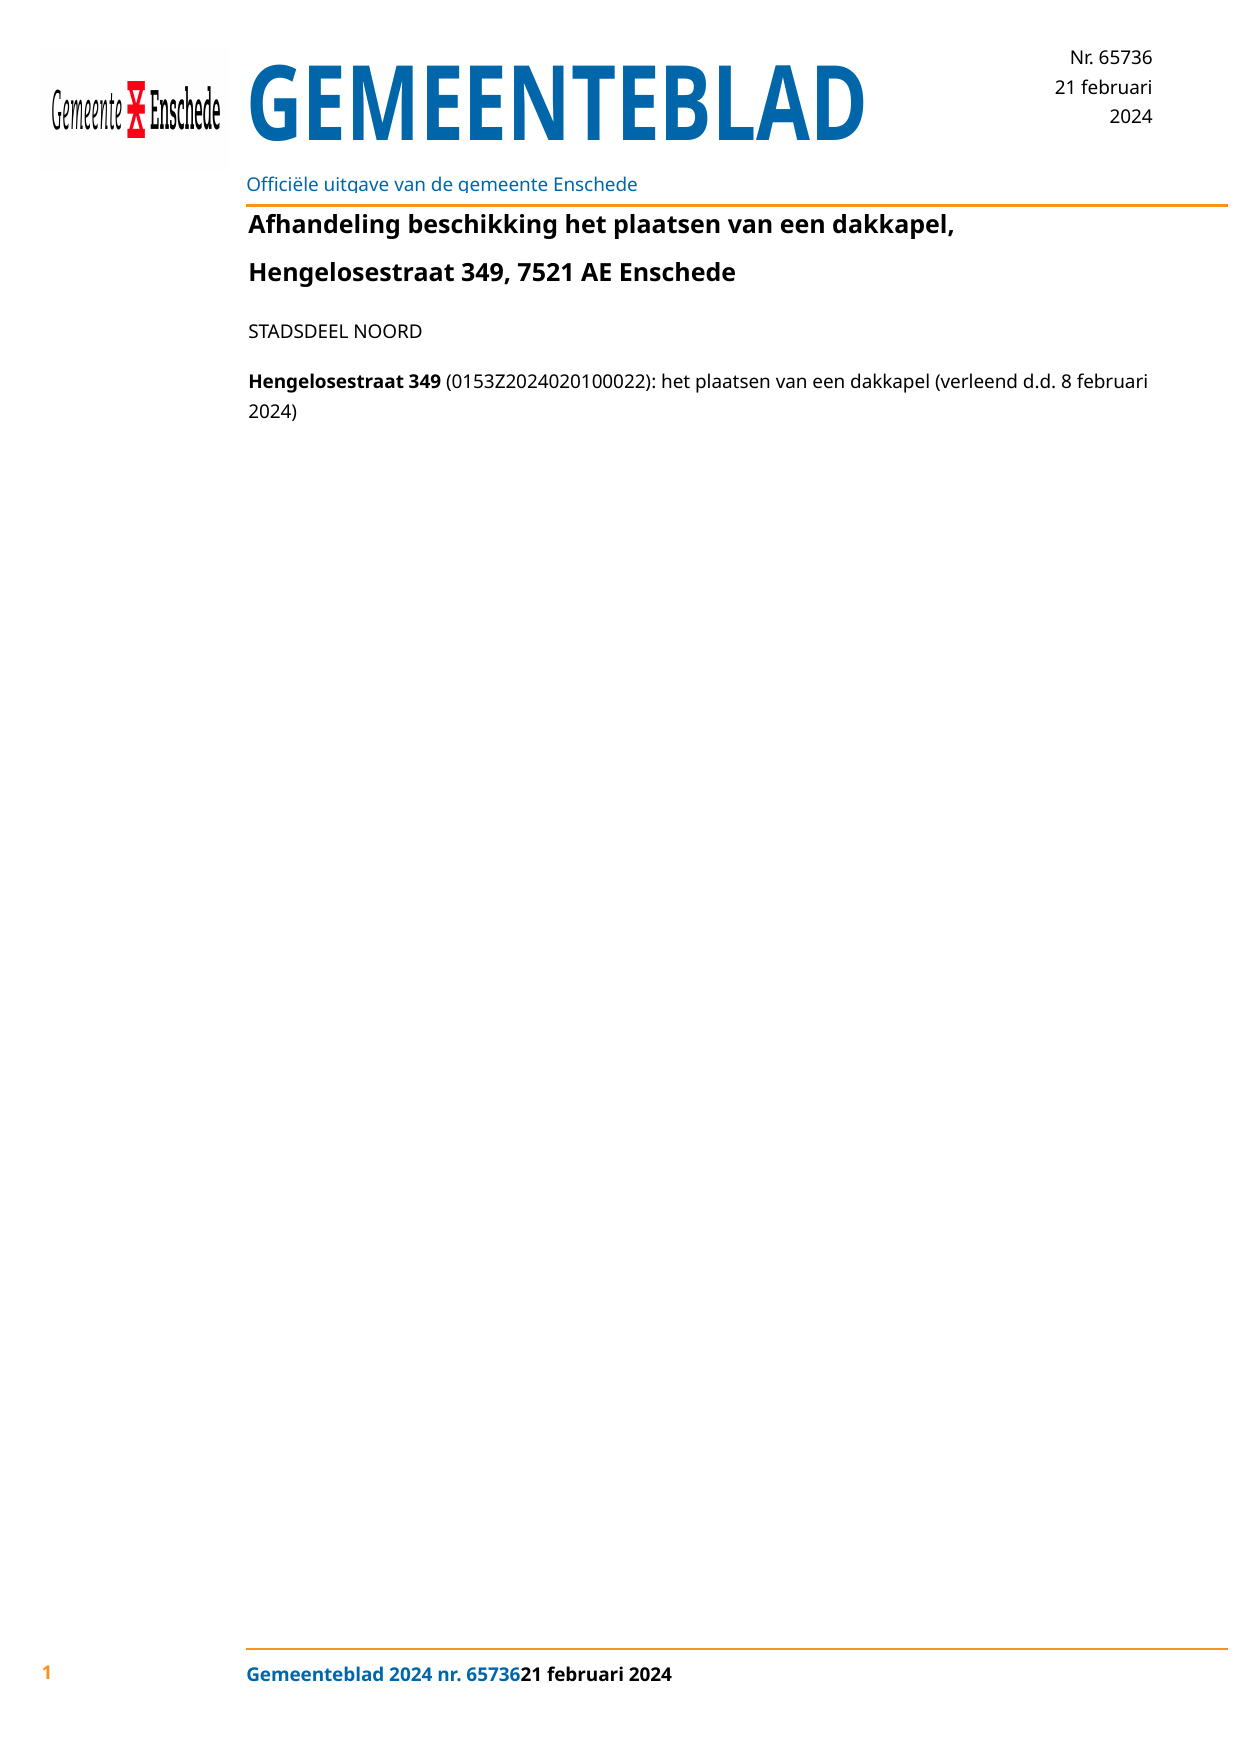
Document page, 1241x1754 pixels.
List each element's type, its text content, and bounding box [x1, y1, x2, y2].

text Hengelosestraat 349 (0153Z2024020100022): het plaatsen van een dakkapel (verleend d.d. 8 februari 2024) [248, 368, 1152, 424]
text STADSDEEL NOORD [248, 318, 1152, 344]
picture [41, 47, 231, 172]
text Afhandeling beschikking het plaatsen van een dakkapel, Hengelosestraat 349, 7521 AE Enschede [248, 207, 1152, 288]
